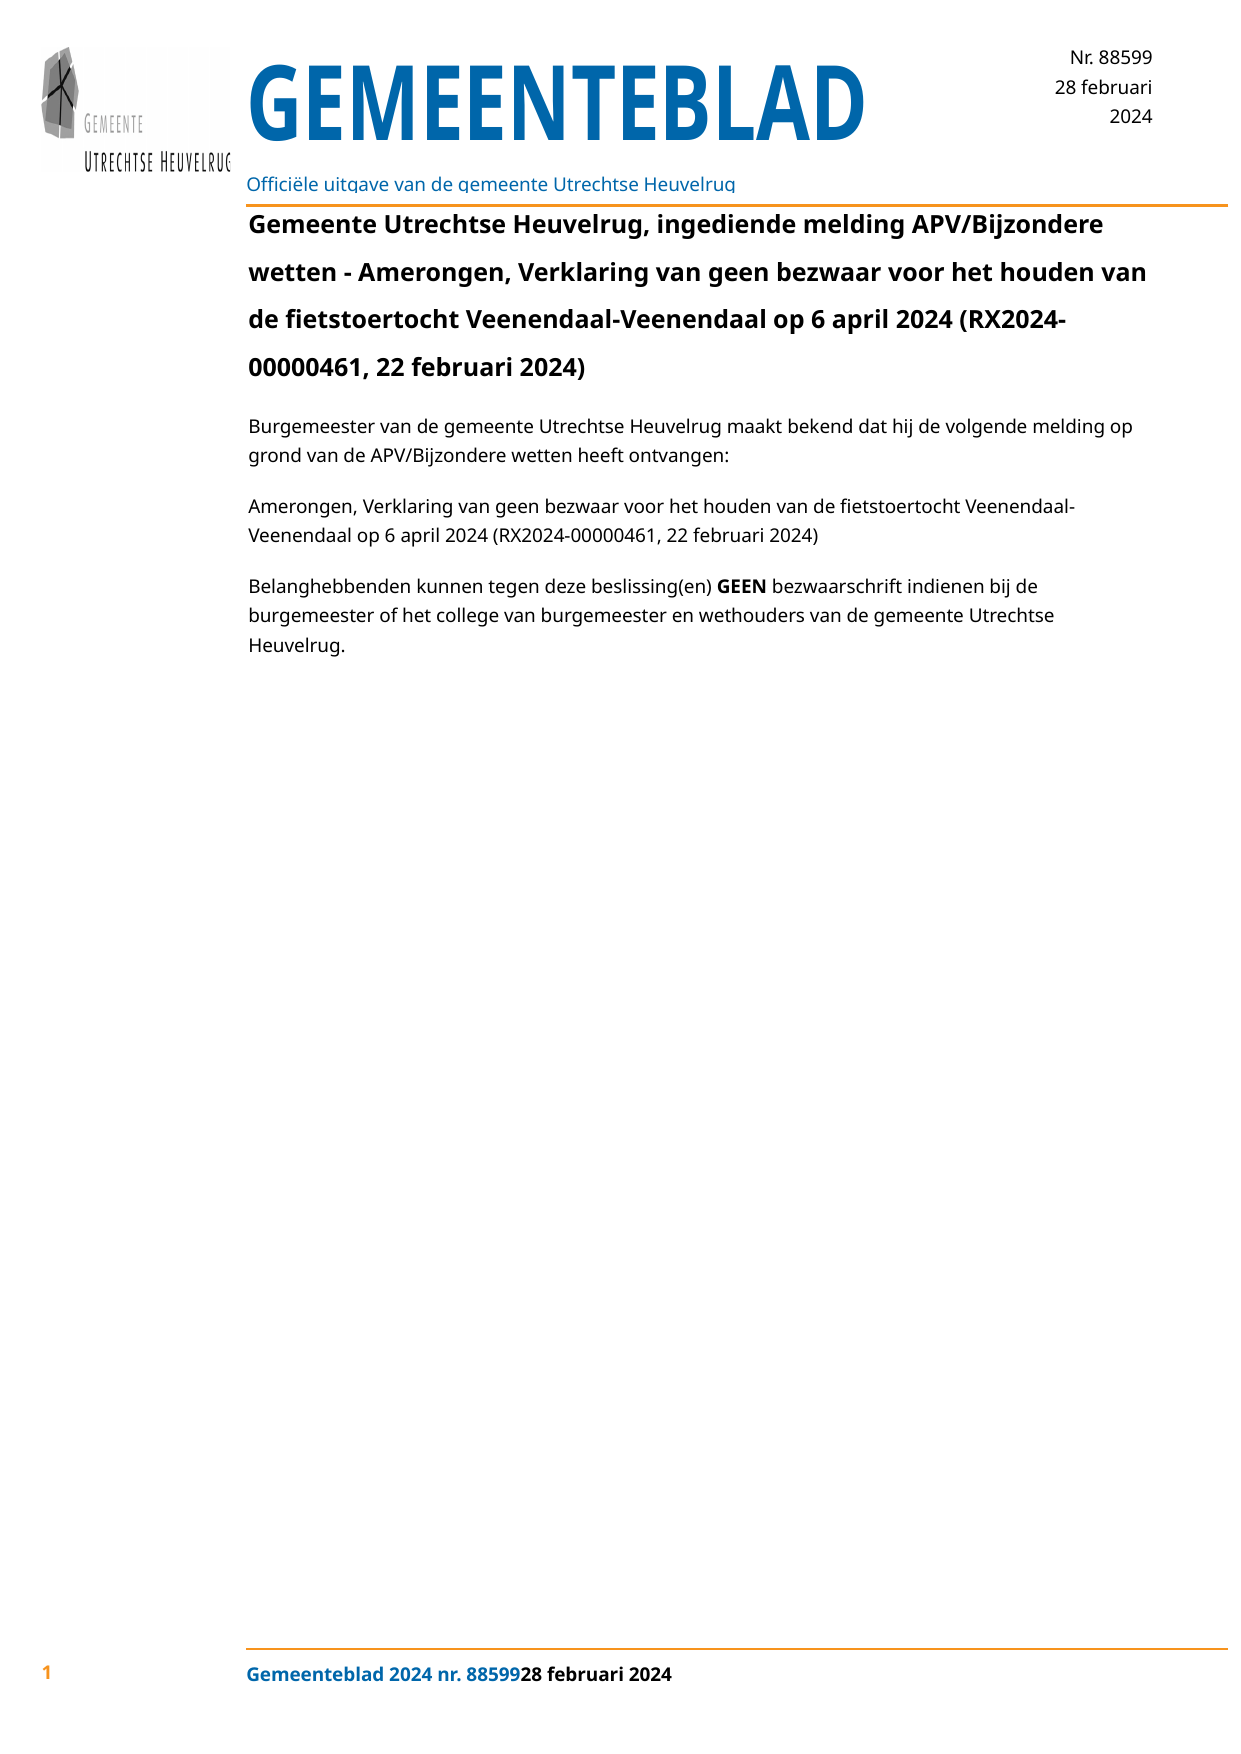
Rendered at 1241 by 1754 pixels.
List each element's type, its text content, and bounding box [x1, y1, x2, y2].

text Burgemeester van de gemeente Utrechtse Heuvelrug maakt bekend dat hij de volgende melding op grond van de APV/Bijzondere wetten heeft ontvangen: [248, 413, 1152, 468]
picture [41, 47, 231, 172]
text Belanghebbenden kunnen tegen deze beslissing(en) GEEN bezwaarschrift indienen bij de burgemeester of het college van burgemeester en wethouders van de gemeente Utrechtse Heuvelrug. [248, 573, 1152, 658]
text Amerongen, Verklaring van geen bezwaar voor het houden van de fietstoertocht Veenendaal-Veenendaal op 6 april 2024 (RX2024-00000461, 22 februari 2024) [248, 493, 1152, 548]
text Gemeente Utrechtse Heuvelrug, ingediende melding APV/Bijzondere wetten - Amerongen, Verklaring van geen bezwaar voor het houden van de fietstoertocht Veenendaal-Veenendaal op 6 april 2024 (RX2024-00000461, 22 februari 2024) [248, 207, 1152, 384]
